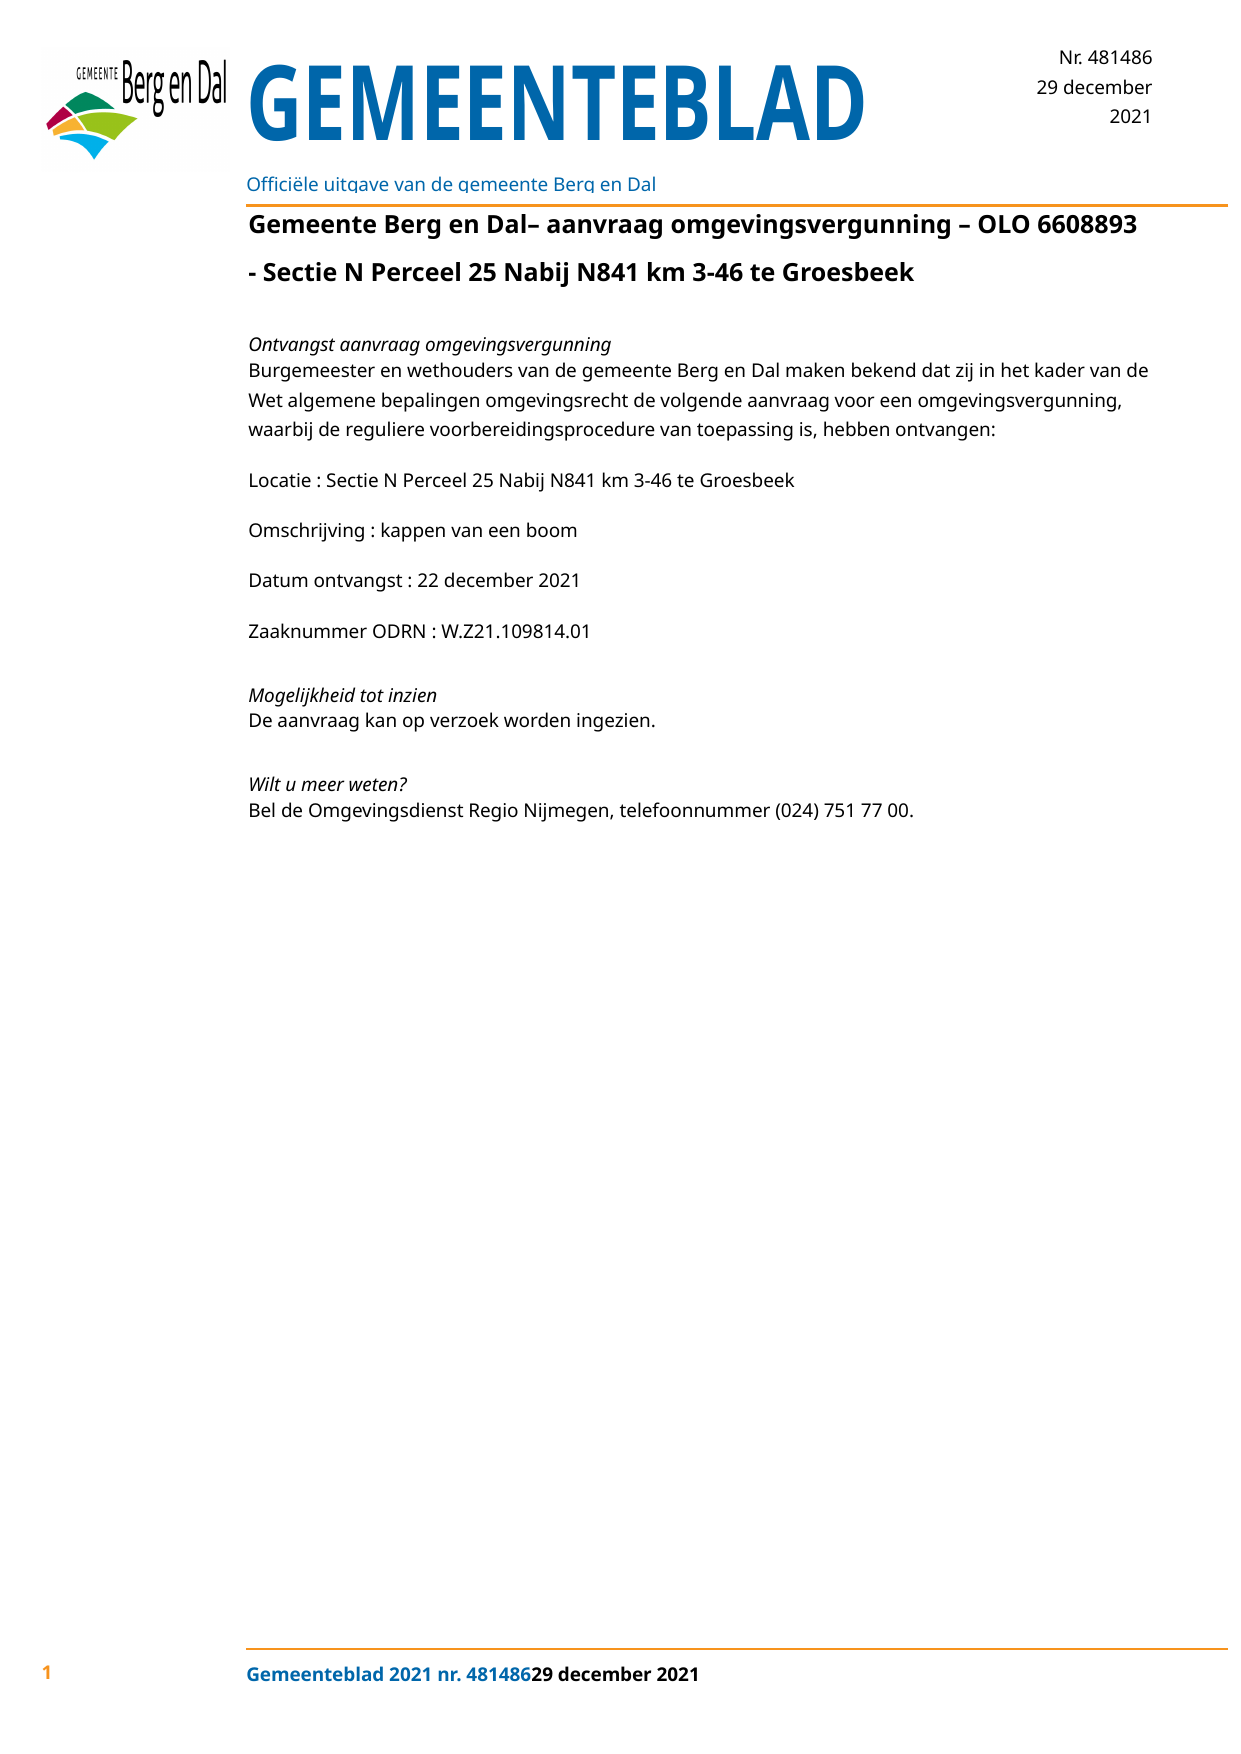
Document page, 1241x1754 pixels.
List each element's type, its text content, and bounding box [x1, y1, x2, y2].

text Zaaknummer ODRN : W.Z21.109814.01 [248, 618, 1152, 644]
text Locatie : Sectie N Perceel 25 Nabij N841 km 3-46 te Groesbeek [248, 467, 1152, 492]
text Ontvangst aanvraag omgevingsvergunning [248, 331, 1152, 357]
text Burgemeester en wethouders van de gemeente Berg en Dal maken bekend dat zij in het kader van de Wet algemene bepalingen omgevingsrecht de volgende aanvraag voor een omgevingsvergunning, waarbij de reguliere voorbereidingsprocedure van toepassing is, hebben ontvangen: [248, 357, 1152, 442]
text Omschrijving : kappen van een boom [248, 517, 1152, 543]
text Wilt u meer weten? [248, 772, 1152, 797]
text De aanvraag kan op verzoek worden ingezien. [248, 708, 1152, 733]
text Gemeente Berg en Dal– aanvraag omgevingsvergunning – OLO 6608893 - Sectie N Perceel 25 Nabij N841 km 3-46 te Groesbeek [248, 207, 1152, 288]
text Mogelijkheid tot inzien [248, 682, 1152, 708]
picture [41, 47, 231, 172]
text Bel de Omgevingsdienst Regio Nijmegen, telefoonnummer (024) 751 77 00. [248, 797, 1152, 823]
text Datum ontvangst : 22 december 2021 [248, 568, 1152, 593]
